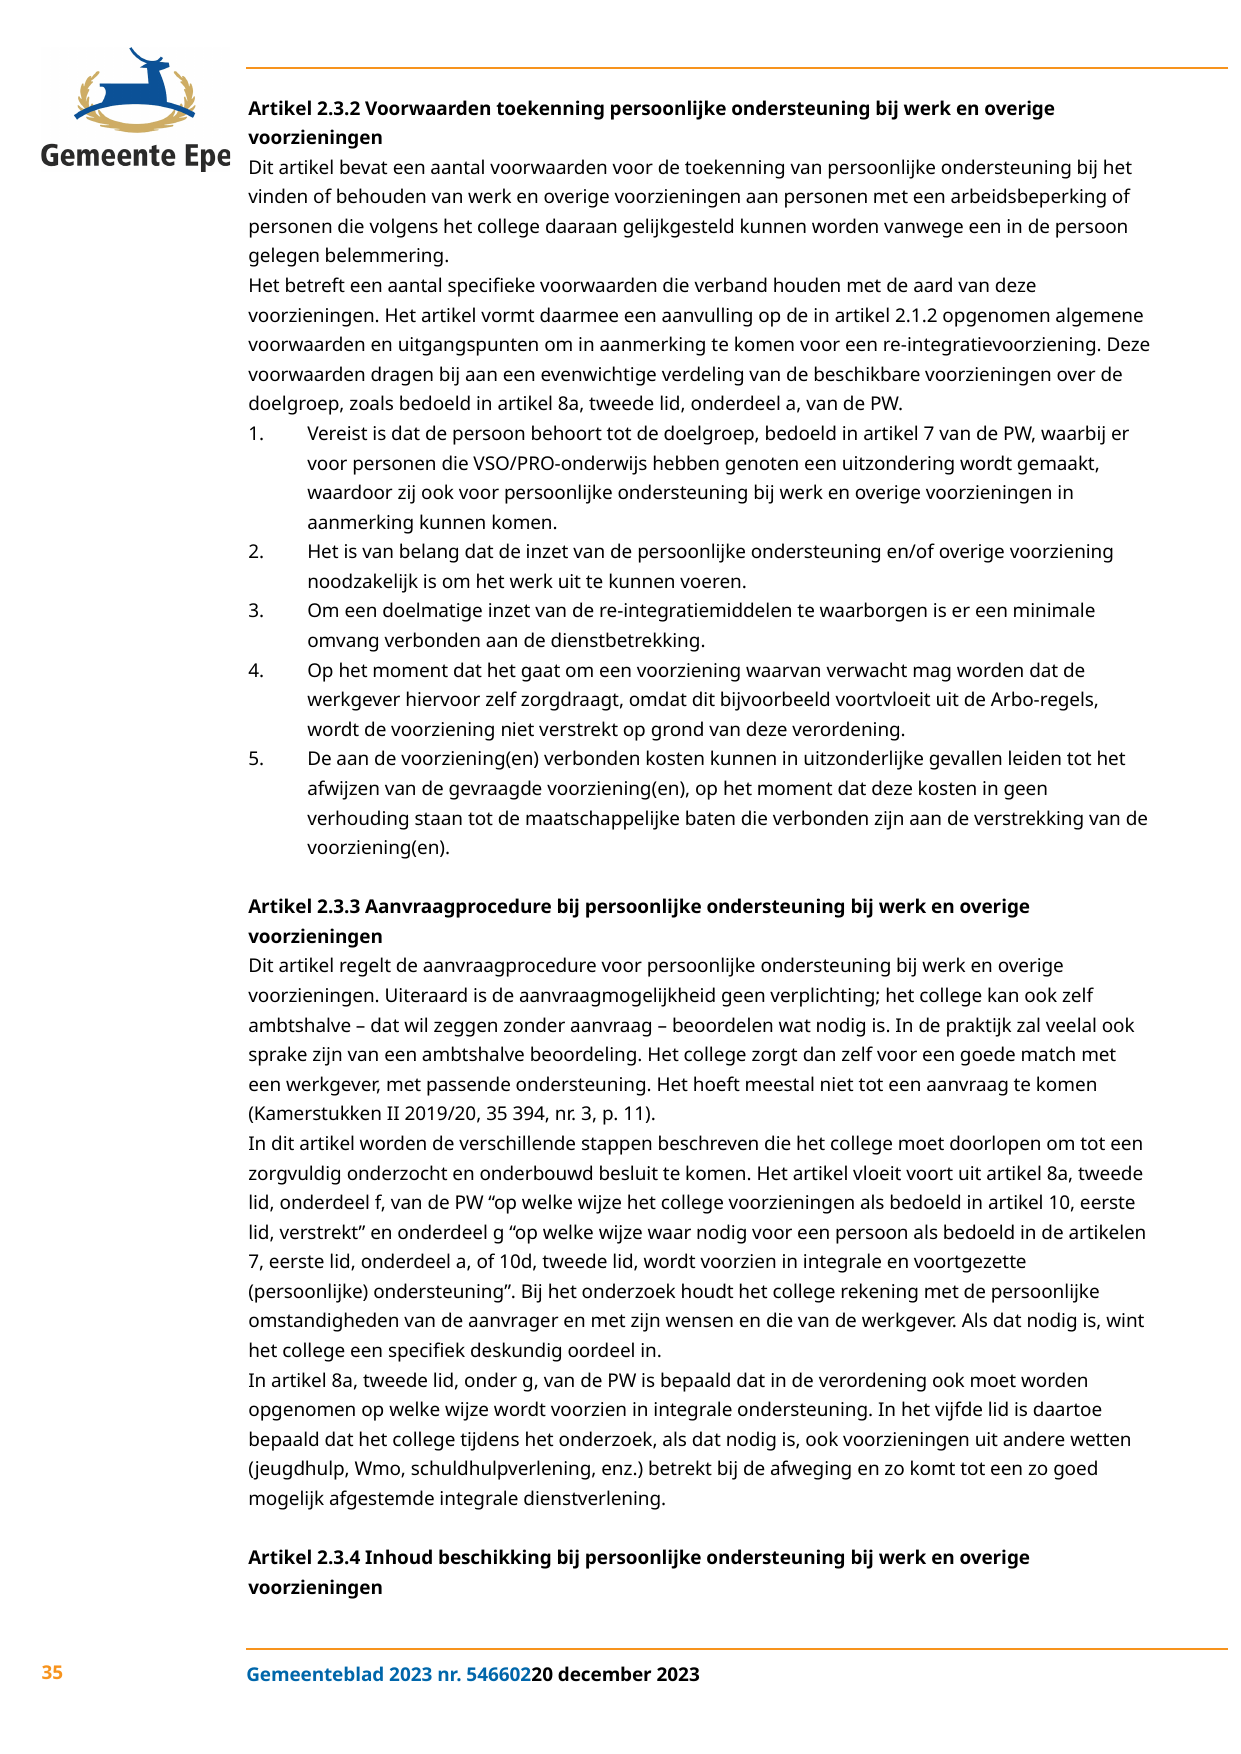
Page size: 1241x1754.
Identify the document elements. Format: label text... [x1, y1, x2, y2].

list Op het moment dat het gaat om een voorziening waarvan verwacht mag worden dat de werkgever hiervoor zelf zorgdraagt, omdat dit bijvoorbeeld voortvloeit uit de Arbo-regels, wordt de voorziening niet verstrekt op grond van deze verordening. [248, 657, 1152, 742]
picture [41, 47, 231, 172]
list Het is van belang dat de inzet van de persoonlijke ondersteuning en/of overige voorziening noodzakelijk is om het werk uit te kunnen voeren. [248, 538, 1152, 594]
list Vereist is dat de persoon behoort tot de doelgroep, bedoeld in artikel 7 van de PW, waarbij er voor personen die VSO/PRO-onderwijs hebben genoten een uitzondering wordt gemaakt, waardoor zij ook voor persoonlijke ondersteuning bij werk en overige voorzieningen in aanmerking kunnen komen. [248, 420, 1152, 535]
text Artikel 2.3.4 Inhoud beschikking bij persoonlijke ondersteuning bij werk en overige voorzieningen [248, 1544, 1152, 1600]
text Dit artikel bevat een aantal voorwaarden voor de toekenning van persoonlijke ondersteuning bij het vinden of behouden van werk en overige voorzieningen aan personen met een arbeidsbeperking of personen die volgens het college daaraan gelijkgesteld kunnen worden vanwege een in de persoon gelegen belemmering. [248, 154, 1152, 268]
text Dit artikel regelt de aanvraagprocedure voor persoonlijke ondersteuning bij werk en overige voorzieningen. Uiteraard is de aanvraagmogelijkheid geen verplichting; het college kan ook zelf ambtshalve – dat wil zeggen zonder aanvraag – beoordelen wat nodig is. In de praktijk zal veelal ook sprake zijn van een ambtshalve beoordeling. Het college zorgt dan zelf voor een goede match met een werkgever, met passende ondersteuning. Het hoeft meestal niet tot een aanvraag te komen (Kamerstukken II 2019/20, 35 394, nr. 3, p. 11). [248, 953, 1152, 1126]
text Het betreft een aantal specifieke voorwaarden die verband houden met de aard van deze voorzieningen. Het artikel vormt daarmee een aanvulling op de in artikel 2.1.2 opgenomen algemene voorwaarden en uitgangspunten om in aanmerking te komen voor een re-integratievoorziening. Deze voorwaarden dragen bij aan een evenwichtige verdeling van de beschikbare voorzieningen over de doelgroep, zoals bedoeld in artikel 8a, tweede lid, onderdeel a, van de PW. [248, 272, 1152, 416]
text In dit artikel worden de verschillende stappen beschreven die het college moet doorlopen om tot een zorgvuldig onderzocht en onderbouwd besluit te komen. Het artikel vloeit voort uit artikel 8a, tweede lid, onderdeel f, van de PW “op welke wijze het college voorzieningen als bedoeld in artikel 10, eerste lid, verstrekt” en onderdeel g “op welke wijze waar nodig voor een persoon als bedoeld in de artikelen 7, eerste lid, onderdeel a, of 10d, tweede lid, wordt voorzien in integrale en voortgezette (persoonlijke) ondersteuning”. Bij het onderzoek houdt het college rekening met de persoonlijke omstandigheden van de aanvrager en met zijn wensen en die van de werkgever. Als dat nodig is, wint het college een specifiek deskundig oordeel in. [248, 1130, 1152, 1363]
list Om een doelmatige inzet van de re-integratiemiddelen te waarborgen is er een minimale omvang verbonden aan de dienstbetrekking. [248, 598, 1152, 653]
text In artikel 8a, tweede lid, onder g, van de PW is bepaald dat in de verordening ook moet worden opgenomen op welke wijze wordt voorzien in integrale ondersteuning. In het vijfde lid is daartoe bepaald dat het college tijdens het onderzoek, als dat nodig is, ook voorzieningen uit andere wetten (jeugdhulp, Wmo, schuldhulpverlening, enz.) betrekt bij de afweging en zo komt tot een zo goed mogelijk afgestemde integrale dienstverlening. [248, 1367, 1152, 1511]
text Artikel 2.3.2 Voorwaarden toekenning persoonlijke ondersteuning bij werk en overige voorzieningen [248, 95, 1152, 150]
text Artikel 2.3.3 Aanvraagprocedure bij persoonlijke ondersteuning bij werk en overige voorzieningen [248, 893, 1152, 949]
list De aan de voorziening(en) verbonden kosten kunnen in uitzonderlijke gevallen leiden tot het afwijzen van de gevraagde voorziening(en), op het moment dat deze kosten in geen verhouding staan tot de maatschappelijke baten die verbonden zijn aan de verstrekking van de voorziening(en). [248, 746, 1152, 860]
